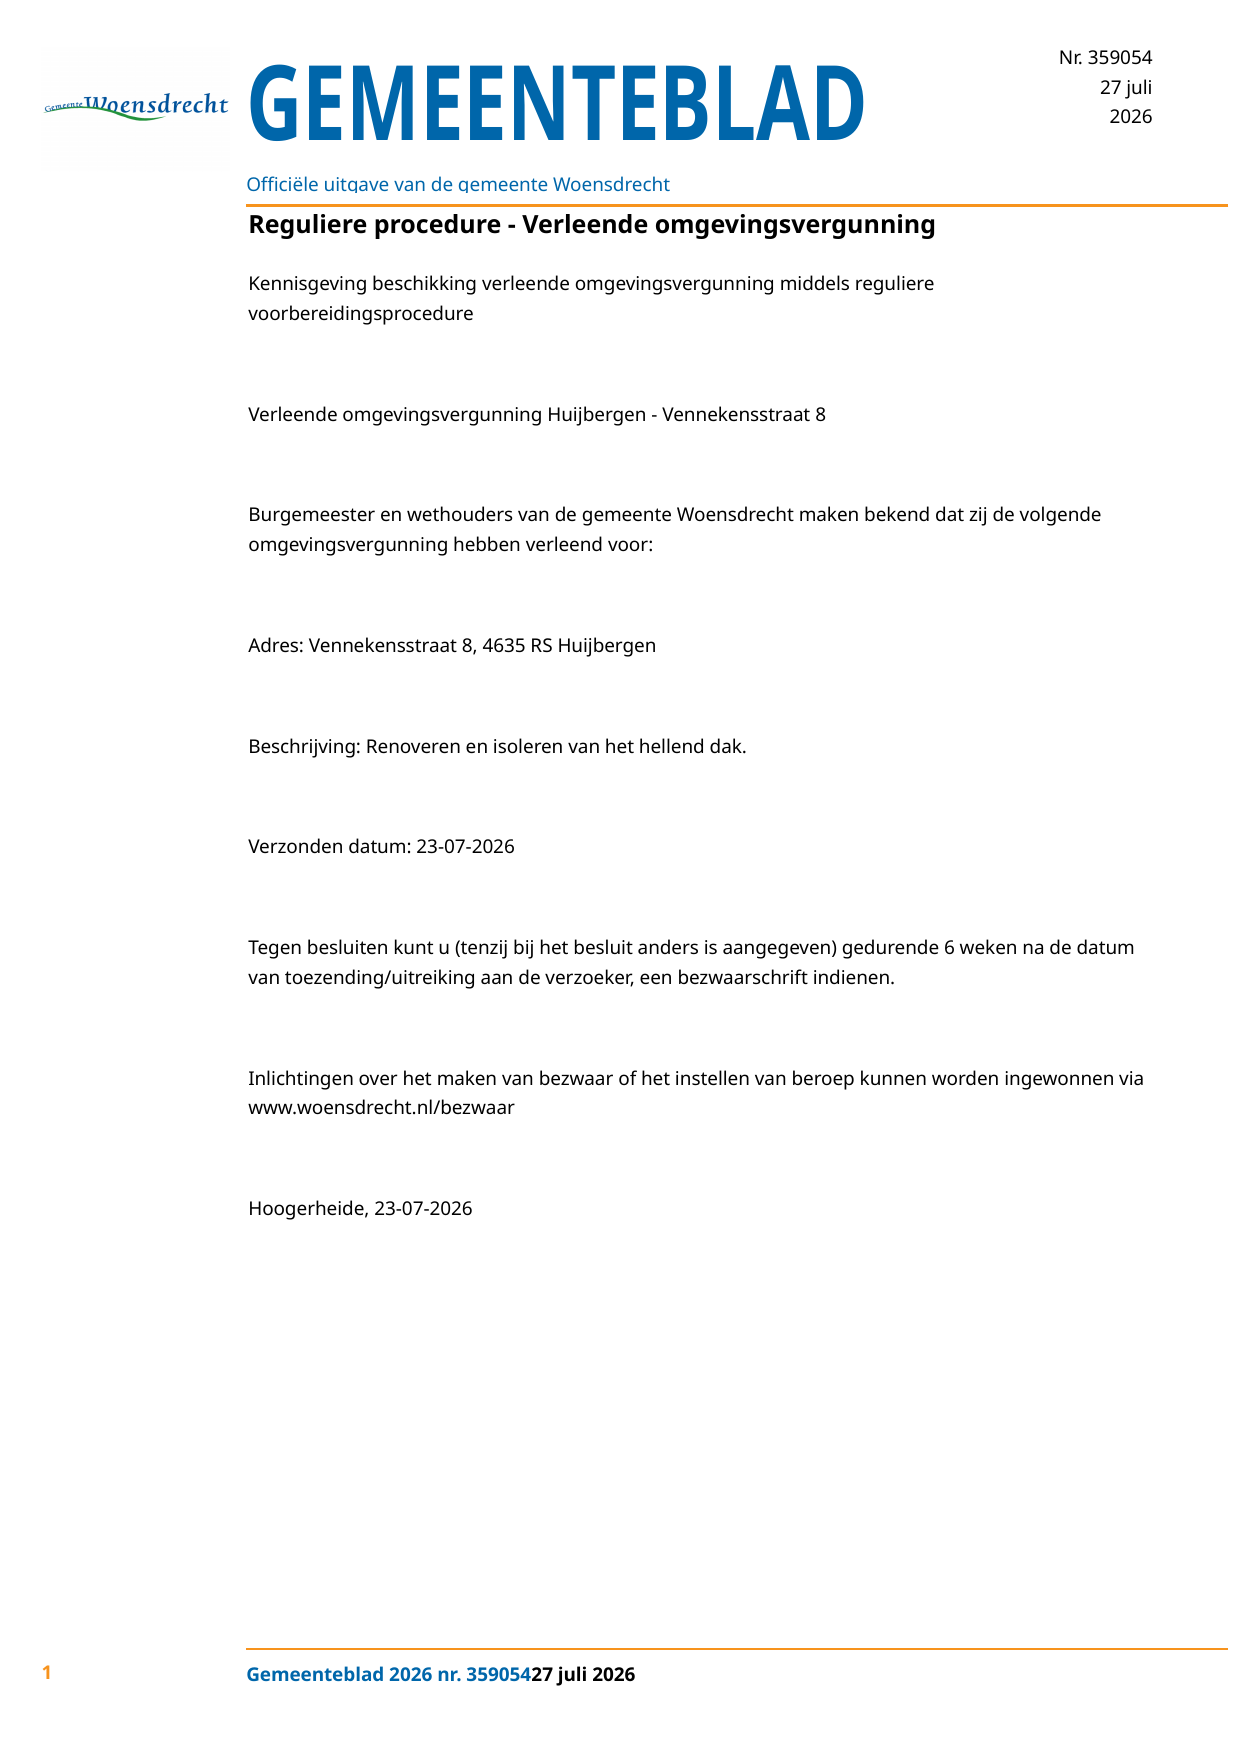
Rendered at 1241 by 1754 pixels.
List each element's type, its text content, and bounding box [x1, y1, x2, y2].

text Inlichtingen over het maken van bezwaar of het instellen van beroep kunnen worden ingewonnen via www.woensdrecht.nl/bezwaar [248, 1065, 1152, 1120]
text Kennisgeving beschikking verleende omgevingsvergunning middels reguliere voorbereidingsprocedure [248, 270, 1152, 326]
text Verleende omgevingsvergunning Huijbergen - Vennekensstraat 8 [248, 401, 1152, 426]
text Reguliere procedure - Verleende omgevingsvergunning [248, 207, 1152, 241]
picture [41, 47, 231, 172]
text Verzonden datum: 23-07-2026 [248, 834, 1152, 859]
text Tegen besluiten kunt u (tenzij bij het besluit anders is aangegeven) gedurende 6 weken na de datum van toezending/uitreiking aan de verzoeker, een bezwaarschrift indienen. [248, 934, 1152, 990]
text Hoogerheide, 23-07-2026 [248, 1195, 1152, 1221]
text Beschrijving: Renoveren en isoleren van het hellend dak. [248, 733, 1152, 758]
text Burgemeester en wethouders van de gemeente Woensdrecht maken bekend dat zij de volgende omgevingsvergunning hebben verleend voor: [248, 502, 1152, 557]
text Adres: Vennekensstraat 8, 4635 RS Huijbergen [248, 632, 1152, 658]
